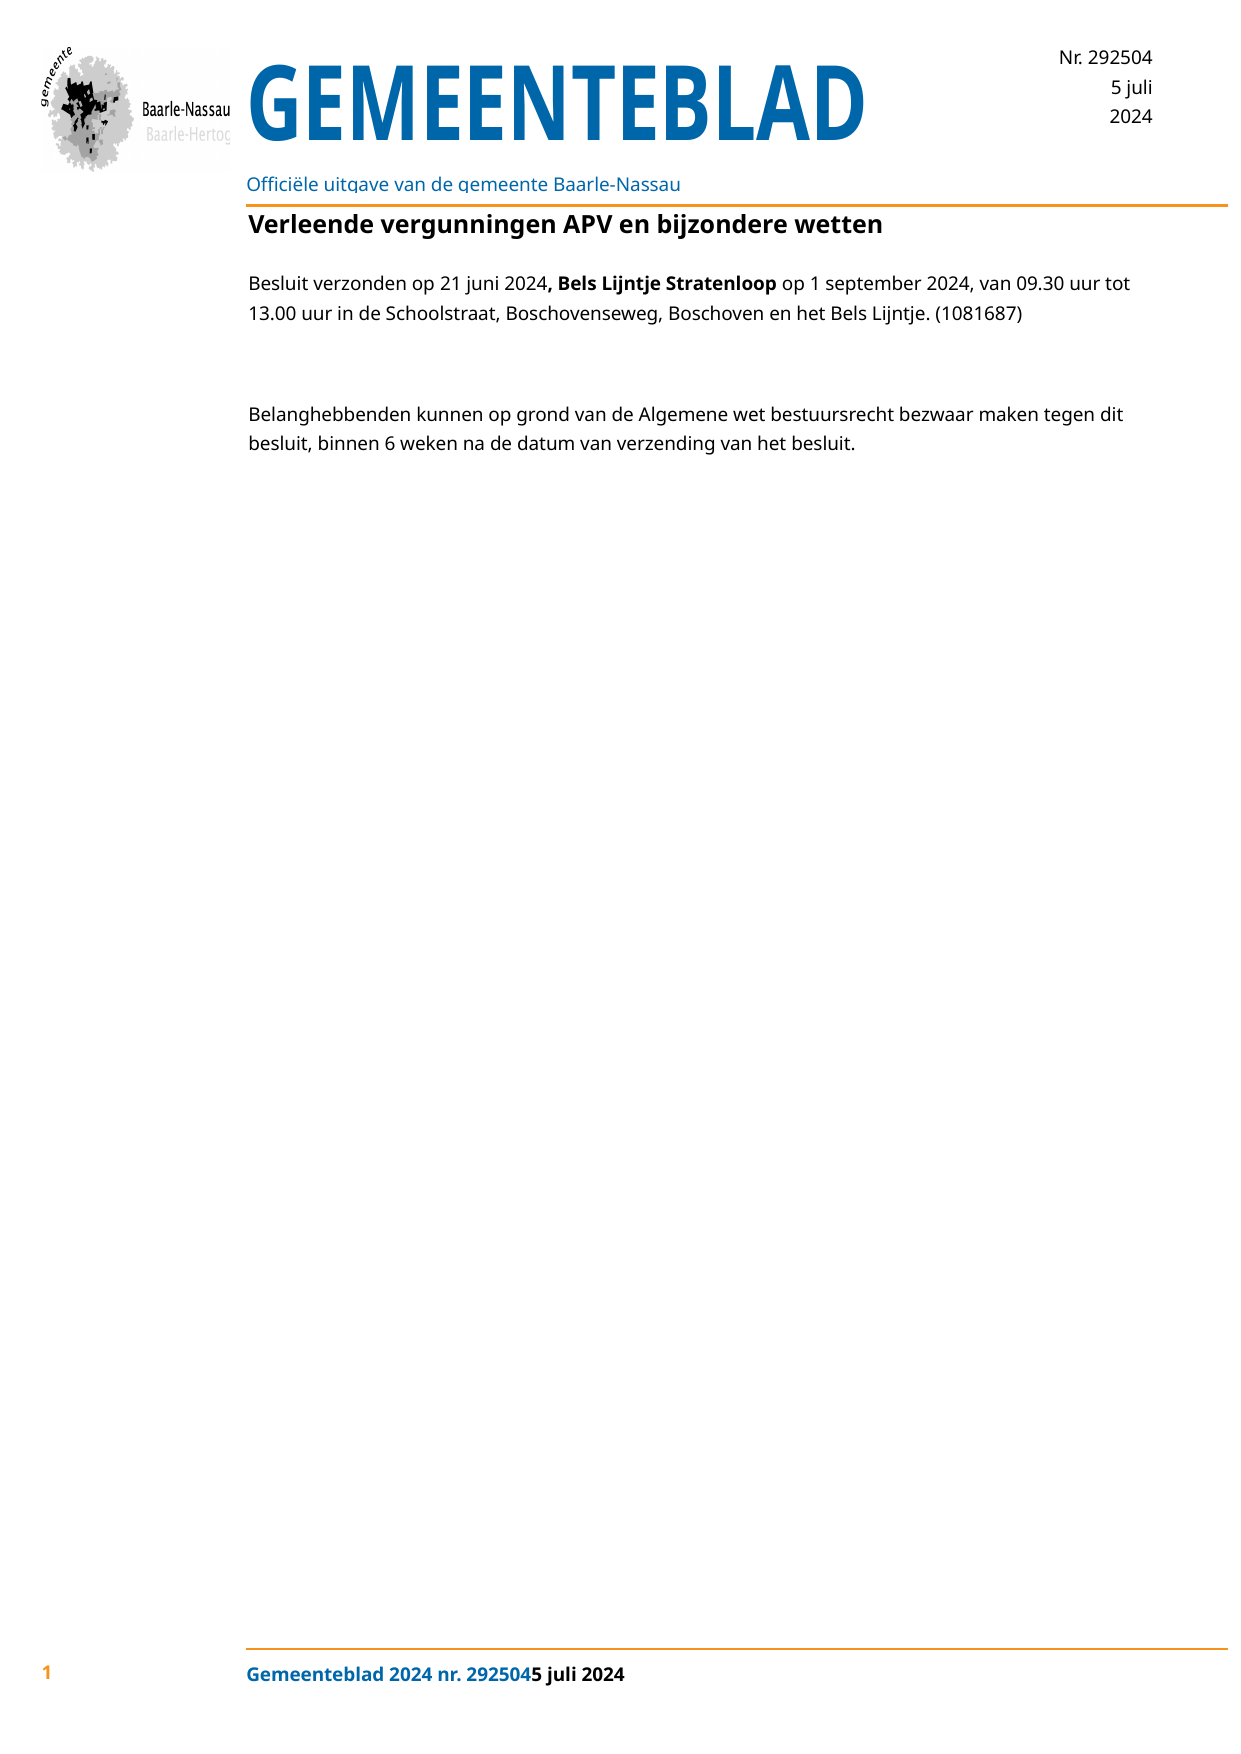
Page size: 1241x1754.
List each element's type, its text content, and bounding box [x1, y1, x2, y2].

text Besluit verzonden op 21 juni 2024, Bels Lijntje Stratenloop op 1 september 2024, van 09.30 uur tot 13.00 uur in de Schoolstraat, Boschovenseweg, Boschoven en het Bels Lijntje. (1081687) [248, 270, 1152, 326]
picture [41, 47, 231, 172]
text Verleende vergunningen APV en bijzondere wetten [248, 207, 1152, 241]
text Belanghebbenden kunnen op grond van de Algemene wet bestuursrecht bezwaar maken tegen dit besluit, binnen 6 weken na de datum van verzending van het besluit. [248, 401, 1152, 456]
